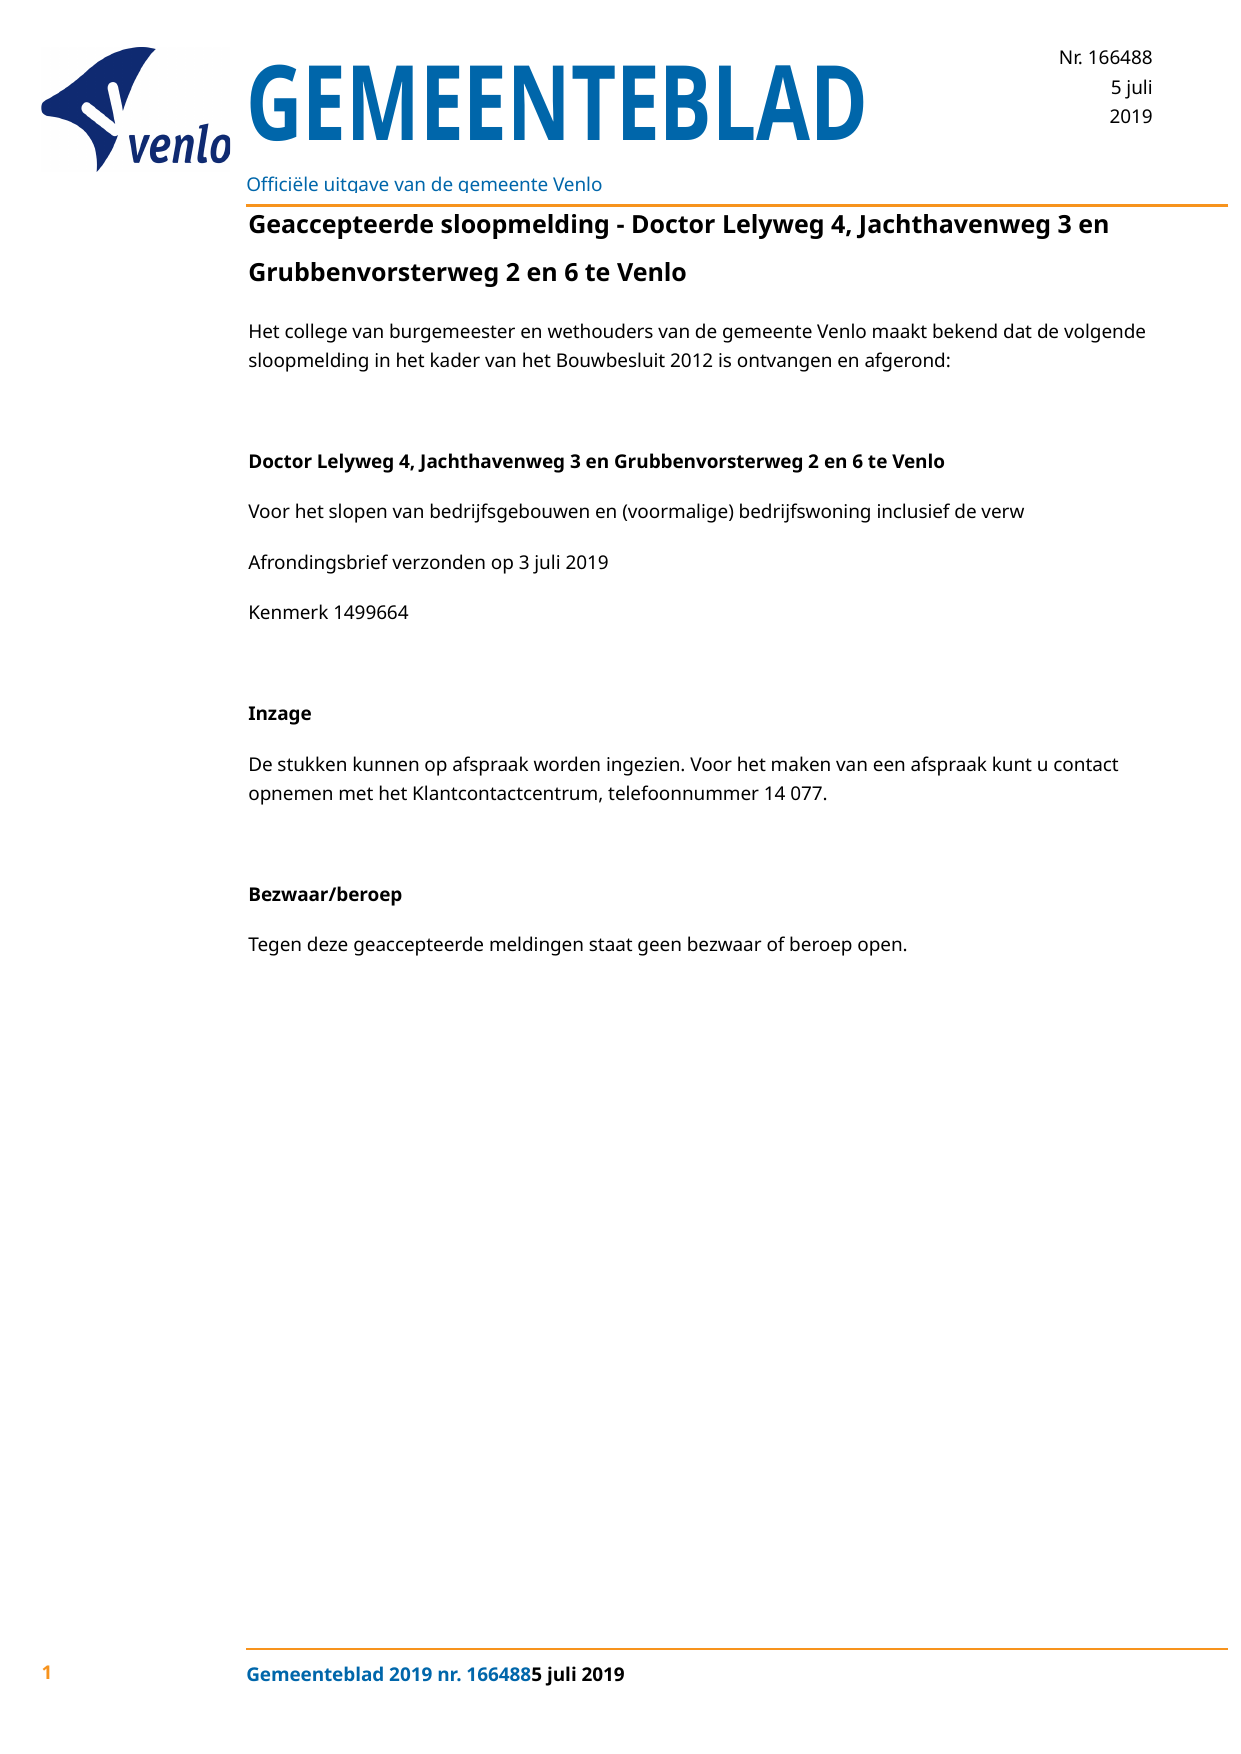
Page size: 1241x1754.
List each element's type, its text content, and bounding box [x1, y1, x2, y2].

text De stukken kunnen op afspraak worden ingezien. Voor het maken van een afspraak kunt u contact opnemen met het Klantcontactcentrum, telefoonnummer 14 077. [248, 751, 1152, 806]
text Het college van burgemeester en wethouders van de gemeente Venlo maakt bekend dat de volgende sloopmelding in het kader van het Bouwbesluit 2012 is ontvangen en afgerond: [248, 318, 1152, 373]
text Geaccepteerde sloopmelding - Doctor Lelyweg 4, Jachthavenweg 3 en Grubbenvorsterweg 2 en 6 te Venlo [248, 207, 1152, 288]
picture [41, 47, 231, 172]
text Doctor Lelyweg 4, Jachthavenweg 3 en Grubbenvorsterweg 2 en 6 te Venlo [248, 448, 1152, 474]
text Inzage [248, 700, 1152, 726]
text Afrondingsbrief verzonden op 3 juli 2019 [248, 549, 1152, 575]
text Voor het slopen van bedrijfsgebouwen en (voormalige) bedrijfswoning inclusief de verw [248, 499, 1152, 524]
text Kenmerk 1499664 [248, 599, 1152, 625]
text Bezwaar/beroep [248, 881, 1152, 907]
text Tegen deze geaccepteerde meldingen staat geen bezwaar of beroep open. [248, 932, 1152, 957]
